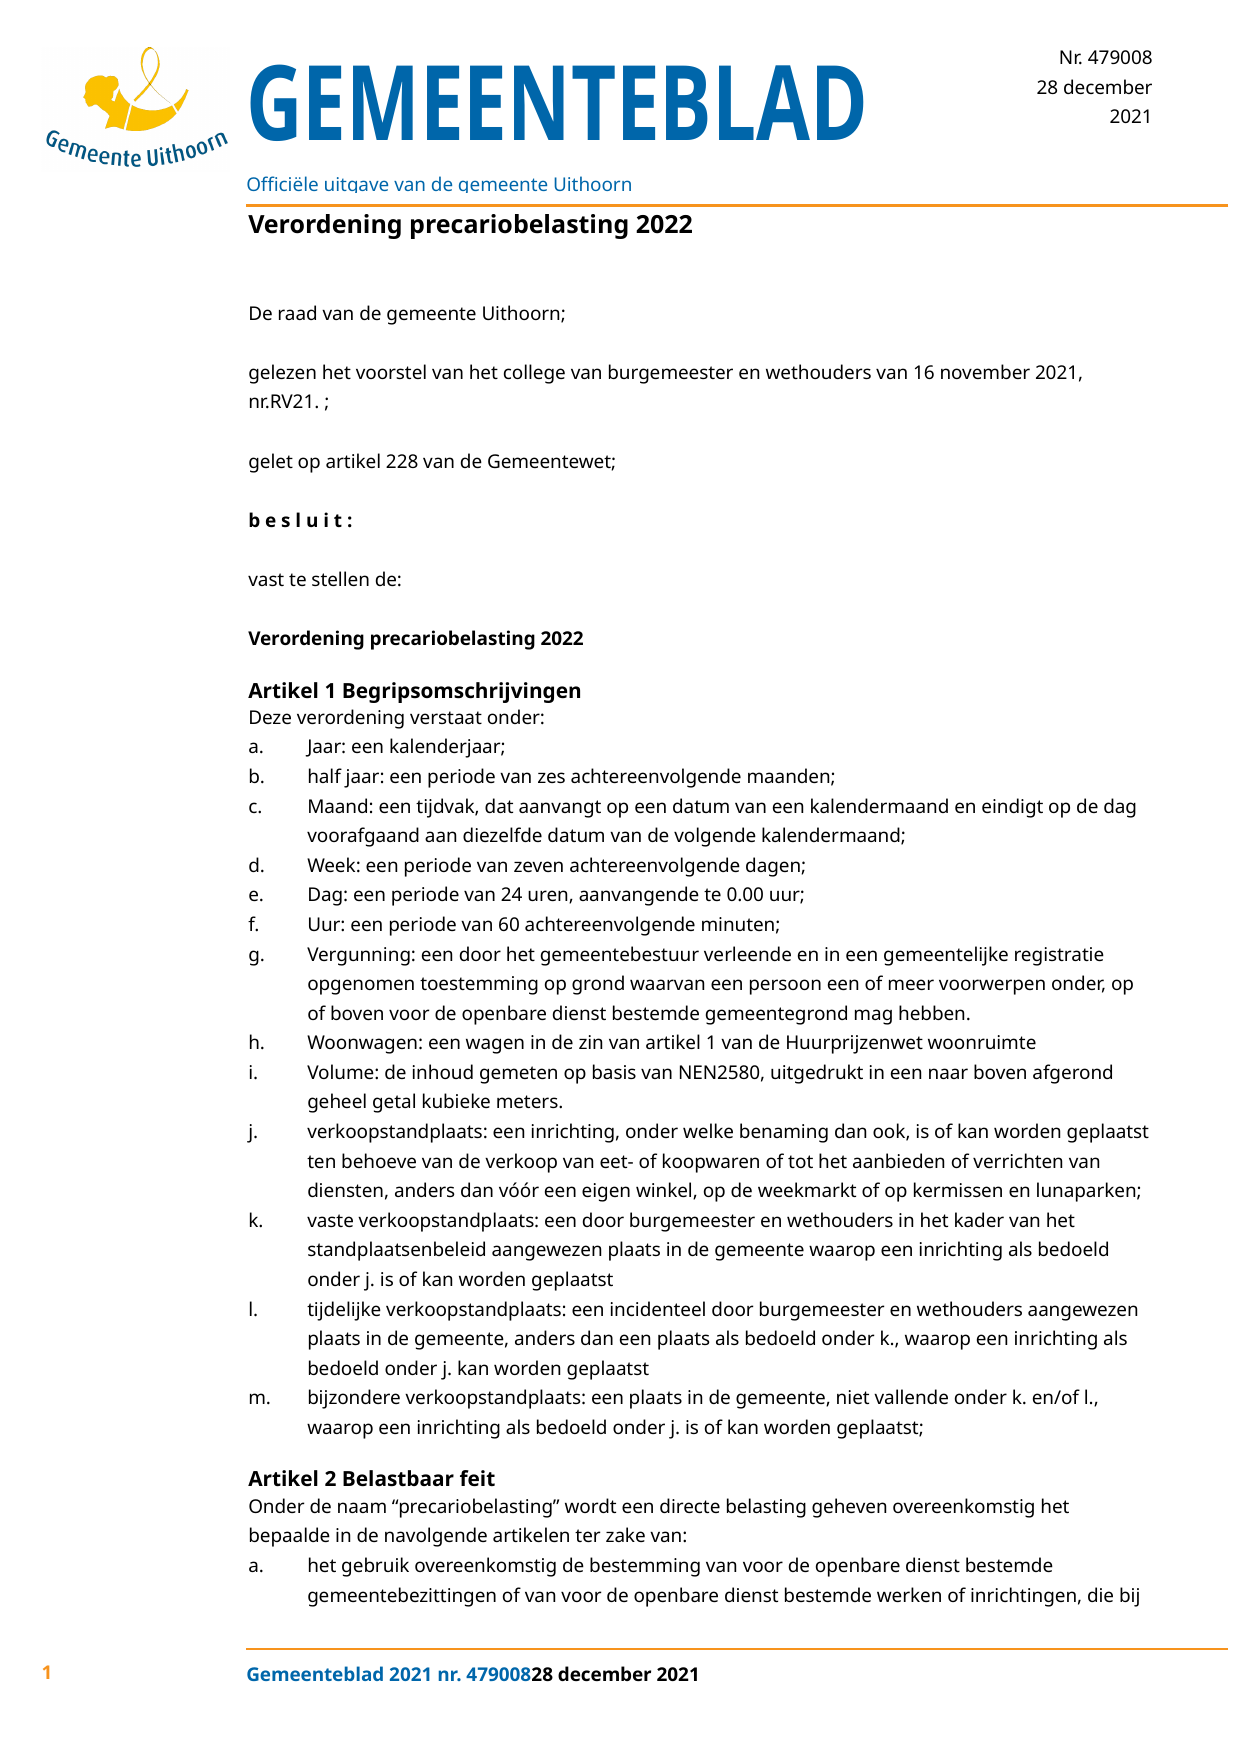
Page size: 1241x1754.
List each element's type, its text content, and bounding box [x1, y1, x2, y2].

text Artikel 1 Begripsomschrijvingen [248, 676, 1152, 704]
picture [41, 47, 231, 172]
text De raad van de gemeente Uithoorn; [248, 300, 1152, 326]
text Deze verordening verstaat onder: [248, 704, 1152, 730]
text Verordening precariobelasting 2022 [248, 207, 1152, 241]
text gelezen het voorstel van het college van burgemeester en wethouders van 16 november 2021, nr.RV21. ; [248, 359, 1152, 414]
list verkoopstandplaats: een inrichting, onder welke benaming dan ook, is of kan worden geplaatst ten behoeve van de verkoop van eet- of koopwaren of tot het aanbieden of verrichten van diensten, anders dan vóór een eigen winkel, op de weekmarkt of op kermissen en lunaparken; [248, 1118, 1152, 1203]
text Onder de naam “precariobelasting” wordt een directe belasting geheven overeenkomstig het bepaalde in de navolgende artikelen ter zake van: [248, 1493, 1152, 1548]
text vast te stellen de: [248, 566, 1152, 592]
list Woonwagen: een wagen in de zin van artikel 1 van de Huurprijzenwet woonruimte [248, 1029, 1152, 1055]
list bijzondere verkoopstandplaats: een plaats in de gemeente, niet vallende onder k. en/of l., waarop een inrichting als bedoeld onder j. is of kan worden geplaatst; [248, 1384, 1152, 1440]
text gelet op artikel 228 van de Gemeentewet; [248, 448, 1152, 473]
list het gebruik overeenkomstig de bestemming van voor de openbare dienst bestemde gemeentebezittingen of van voor de openbare dienst bestemde werken of inrichtingen, die bij [248, 1552, 1152, 1607]
text Verordening precariobelasting 2022 [248, 625, 1152, 651]
text Artikel 2 Belastbaar feit [248, 1464, 1152, 1493]
list vaste verkoopstandplaats: een door burgemeester en wethouders in het kader van het standplaatsenbeleid aangewezen plaats in de gemeente waarop een inrichting als bedoeld onder j. is of kan worden geplaatst [248, 1207, 1152, 1292]
list half jaar: een periode van zes achtereenvolgende maanden; [248, 763, 1152, 789]
list tijdelijke verkoopstandplaats: een incidenteel door burgemeester en wethouders aangewezen plaats in de gemeente, anders dan een plaats als bedoeld onder k., waarop een inrichting als bedoeld onder j. kan worden geplaatst [248, 1296, 1152, 1381]
list Dag: een periode van 24 uren, aanvangende te 0.00 uur; [248, 882, 1152, 907]
list Week: een periode van zeven achtereenvolgende dagen; [248, 852, 1152, 878]
list Vergunning: een door het gemeentebestuur verleende en in een gemeentelijke registratie opgenomen toestemming op grond waarvan een persoon een of meer voorwerpen onder, op of boven voor de openbare dienst bestemde gemeentegrond mag hebben. [248, 941, 1152, 1026]
text b e s l u i t : [248, 507, 1152, 533]
list Jaar: een kalenderjaar; [248, 734, 1152, 759]
list Uur: een periode van 60 achtereenvolgende minuten; [248, 911, 1152, 937]
list Maand: een tijdvak, dat aanvangt op een datum van een kalendermaand en eindigt op de dag voorafgaand aan diezelfde datum van de volgende kalendermaand; [248, 793, 1152, 848]
list Volume: de inhoud gemeten op basis van NEN2580, uitgedrukt in een naar boven afgerond geheel getal kubieke meters. [248, 1059, 1152, 1114]
